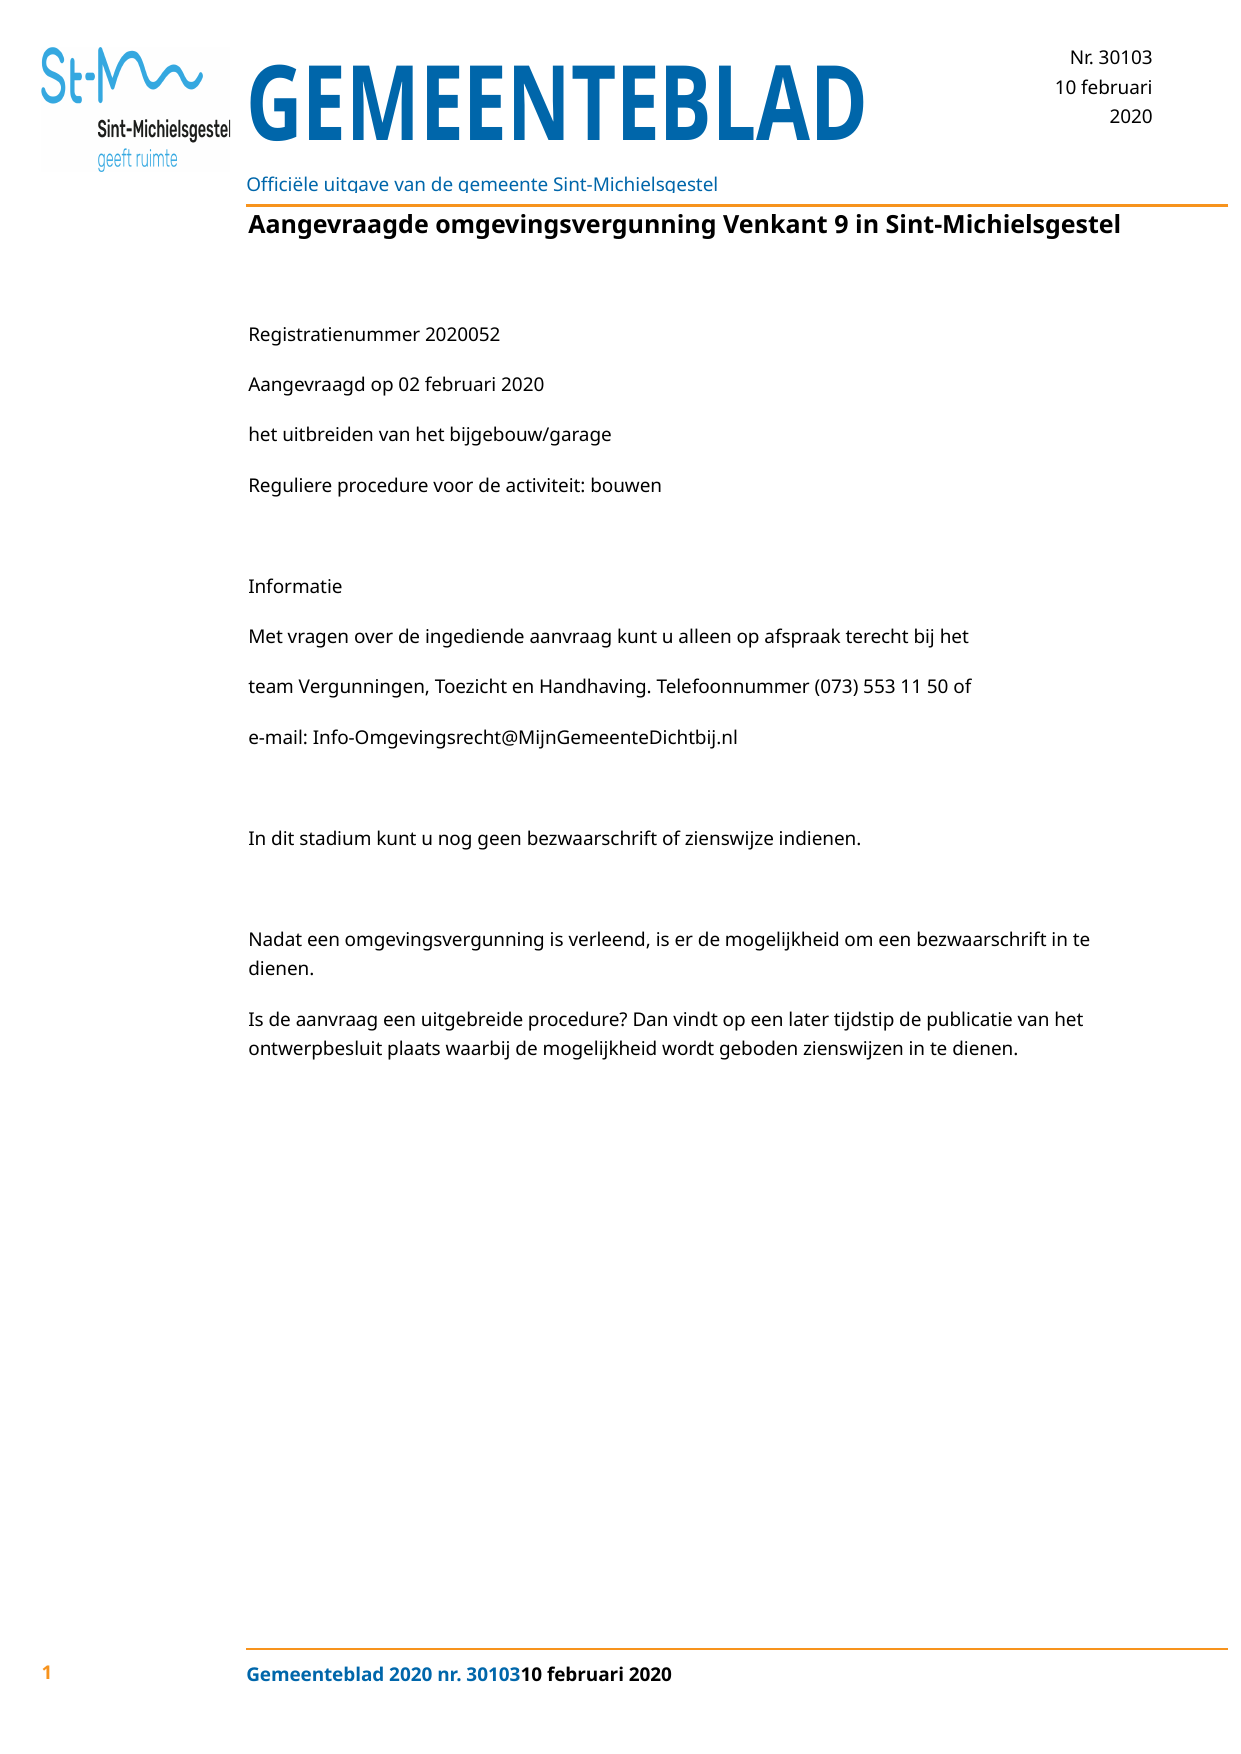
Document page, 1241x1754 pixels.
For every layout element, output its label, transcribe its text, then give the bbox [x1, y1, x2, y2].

text team Vergunningen, Toezicht en Handhaving. Telefoonnummer (073) 553 11 50 of [248, 674, 1152, 699]
text Aangevraagde omgevingsvergunning Venkant 9 in Sint-Michielsgestel [248, 207, 1152, 241]
text Registratienummer 2020052 [248, 321, 1152, 346]
text Nadat een omgevingsvergunning is verleend, is er de mogelijkheid om een bezwaarschrift in te dienen. [248, 926, 1152, 981]
text e-mail: Info-Omgevingsrecht@MijnGemeenteDichtbij.nl [248, 724, 1152, 750]
picture [41, 47, 231, 172]
text Met vragen over de ingediende aanvraag kunt u alleen op afspraak terecht bij het [248, 623, 1152, 649]
text Informatie [248, 573, 1152, 598]
text In dit stadium kunt u nog geen bezwaarschrift of zienswijze indienen. [248, 825, 1152, 851]
text Reguliere procedure voor de activiteit: bouwen [248, 472, 1152, 498]
text het uitbreiden van het bijgebouw/garage [248, 422, 1152, 447]
text Aangevraagd op 02 februari 2020 [248, 371, 1152, 397]
text Is de aanvraag een uitgebreide procedure? Dan vindt op een later tijdstip de publicatie van het ontwerpbesluit plaats waarbij de mogelijkheid wordt geboden zienswijzen in te dienen. [248, 1006, 1152, 1061]
